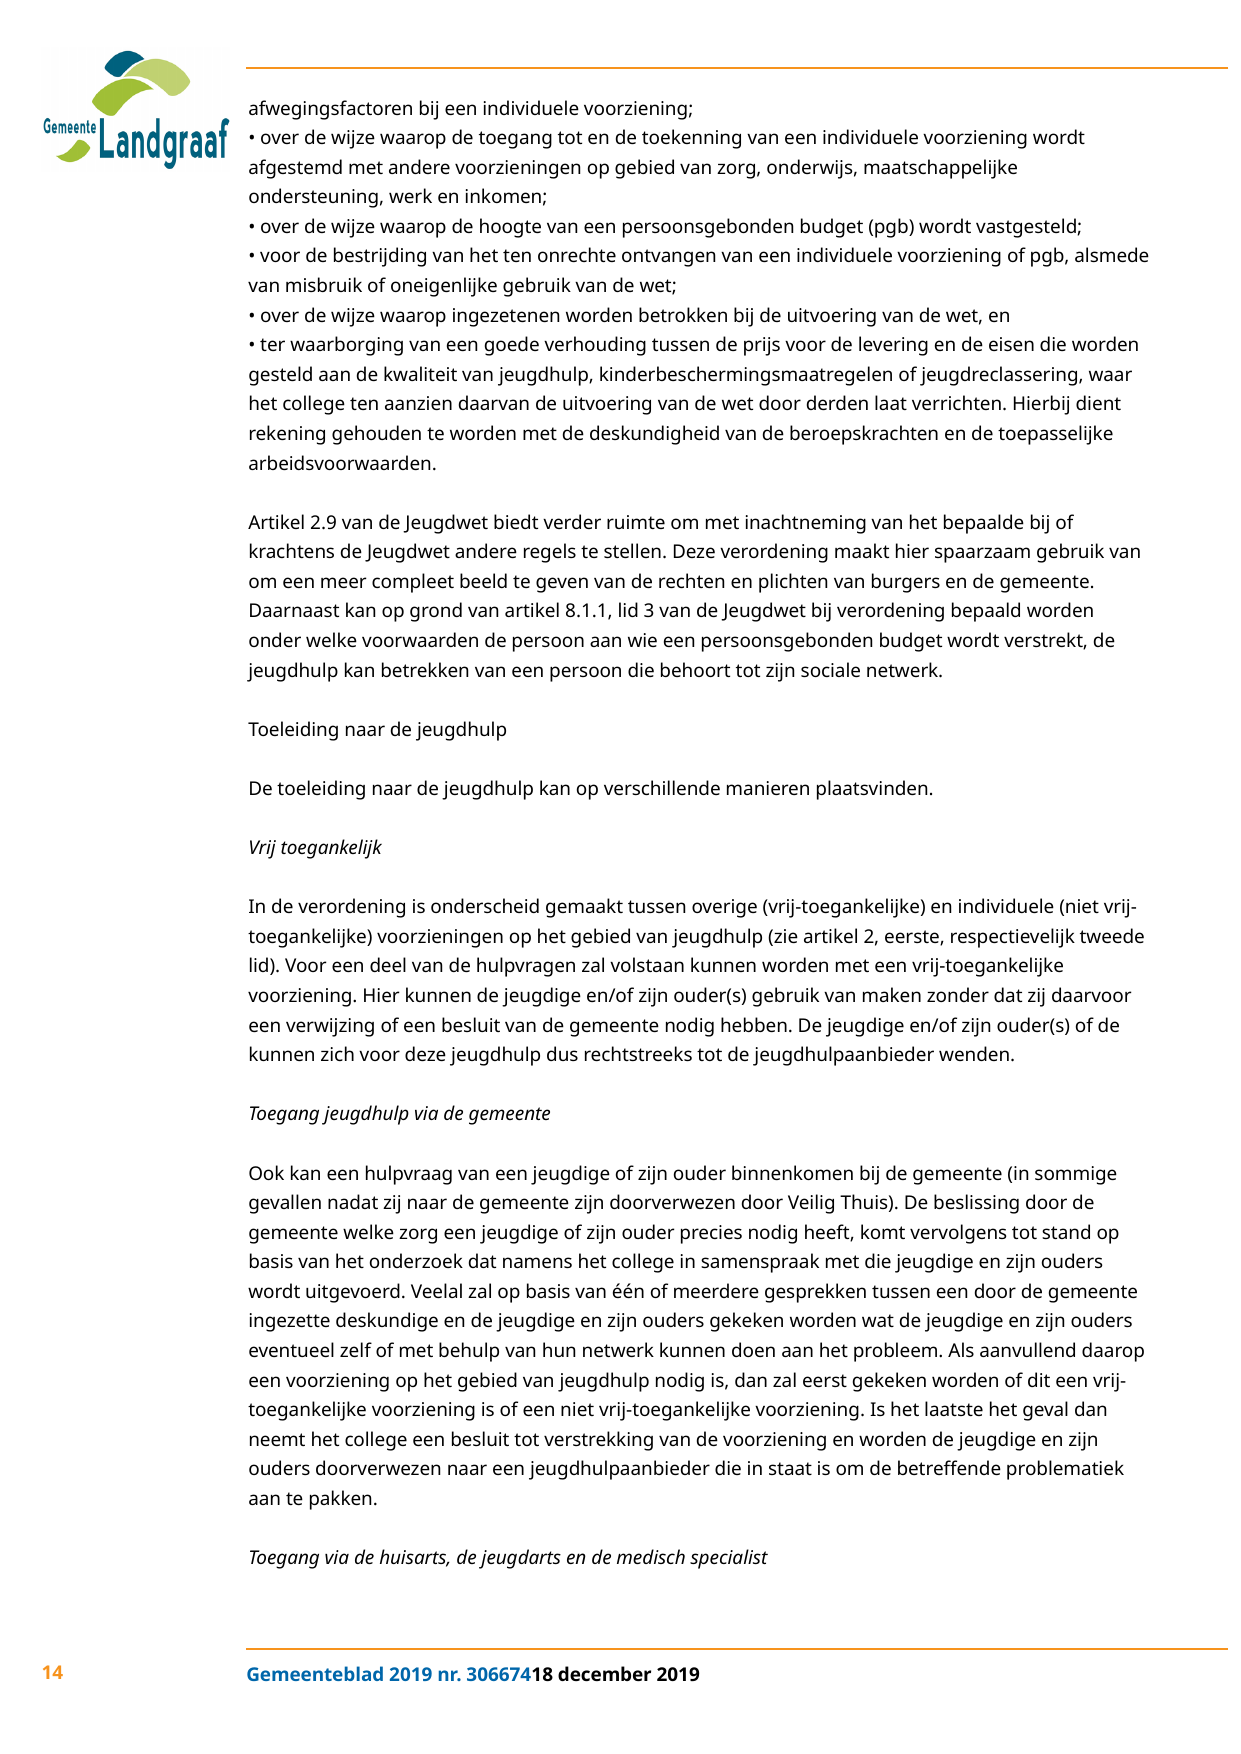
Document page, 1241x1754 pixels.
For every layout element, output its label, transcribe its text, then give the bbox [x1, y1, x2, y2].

text Toegang jeugdhulp via de gemeente [248, 1101, 1152, 1126]
text • over de wijze waarop de hoogte van een persoonsgebonden budget (pgb) wordt vastgesteld; [248, 213, 1152, 239]
text afwegingsfactoren bij een individuele voorziening; [248, 95, 1152, 121]
text • ter waarborging van een goede verhouding tussen de prijs voor de levering en de eisen die worden gesteld aan de kwaliteit van jeugdhulp, kinderbeschermingsmaatregelen of jeugdreclassering, waar het college ten aanzien daarvan de uitvoering van de wet door derden laat verrichten. Hierbij dient rekening gehouden te worden met de deskundigheid van de beroepskrachten en de toepasselijke arbeidsvoorwaarden. [248, 331, 1152, 476]
text Artikel 2.9 van de Jeugdwet biedt verder ruimte om met inachtneming van het bepaalde bij of krachtens de Jeugdwet andere regels te stellen. Deze verordening maakt hier spaarzaam gebruik van om een meer compleet beeld te geven van de rechten en plichten van burgers en de gemeente. Daarnaast kan op grond van artikel 8.1.1, lid 3 van de Jeugdwet bij verordening bepaald worden onder welke voorwaarden de persoon aan wie een persoonsgebonden budget wordt verstrekt, de jeugdhulp kan betrekken van een persoon die behoort tot zijn sociale netwerk. [248, 509, 1152, 683]
text De toeleiding naar de jeugdhulp kan op verschillende manieren plaatsvinden. [248, 775, 1152, 801]
text Toeleiding naar de jeugdhulp [248, 716, 1152, 742]
text • voor de bestrijding van het ten onrechte ontvangen van een individuele voorziening of pgb, alsmede van misbruik of oneigenlijke gebruik van de wet; [248, 243, 1152, 298]
text Ook kan een hulpvraag van een jeugdige of zijn ouder binnenkomen bij de gemeente (in sommige gevallen nadat zij naar de gemeente zijn doorverwezen door Veilig Thuis). De beslissing door de gemeente welke zorg een jeugdige of zijn ouder precies nodig heeft, komt vervolgens tot stand op basis van het onderzoek dat namens het college in samenspraak met die jeugdige en zijn ouders wordt uitgevoerd. Veelal zal op basis van één of meerdere gesprekken tussen een door de gemeente ingezette deskundige en de jeugdige en zijn ouders gekeken worden wat de jeugdige en zijn ouders eventueel zelf of met behulp van hun netwerk kunnen doen aan het probleem. Als aanvullend daarop een voorziening op het gebied van jeugdhulp nodig is, dan zal eerst gekeken worden of dit een vrij-toegankelijke voorziening is of een niet vrij-toegankelijke voorziening. Is het laatste het geval dan neemt het college een besluit tot verstrekking van de voorziening en worden de jeugdige en zijn ouders doorverwezen naar een jeugdhulpaanbieder die in staat is om de betreffende problematiek aan te pakken. [248, 1160, 1152, 1511]
text • over de wijze waarop de toegang tot en de toekenning van een individuele voorziening wordt afgestemd met andere voorzieningen op gebied van zorg, onderwijs, maatschappelijke ondersteuning, werk en inkomen; [248, 124, 1152, 209]
text • over de wijze waarop ingezetenen worden betrokken bij de uitvoering van de wet, en [248, 302, 1152, 328]
text Vrij toegankelijk [248, 834, 1152, 860]
text In de verordening is onderscheid gemaakt tussen overige (vrij-toegankelijke) en individuele (niet vrij-toegankelijke) voorzieningen op het gebied van jeugdhulp (zie artikel 2, eerste, respectievelijk tweede lid). Voor een deel van de hulpvragen zal volstaan kunnen worden met een vrij-toegankelijke voorziening. Hier kunnen de jeugdige en/of zijn ouder(s) gebruik van maken zonder dat zij daarvoor een verwijzing of een besluit van de gemeente nodig hebben. De jeugdige en/of zijn ouder(s) of de kunnen zich voor deze jeugdhulp dus rechtstreeks tot de jeugdhulpaanbieder wenden. [248, 893, 1152, 1067]
text Toegang via de huisarts, de jeugdarts en de medisch specialist [248, 1544, 1152, 1570]
picture [41, 47, 231, 172]
